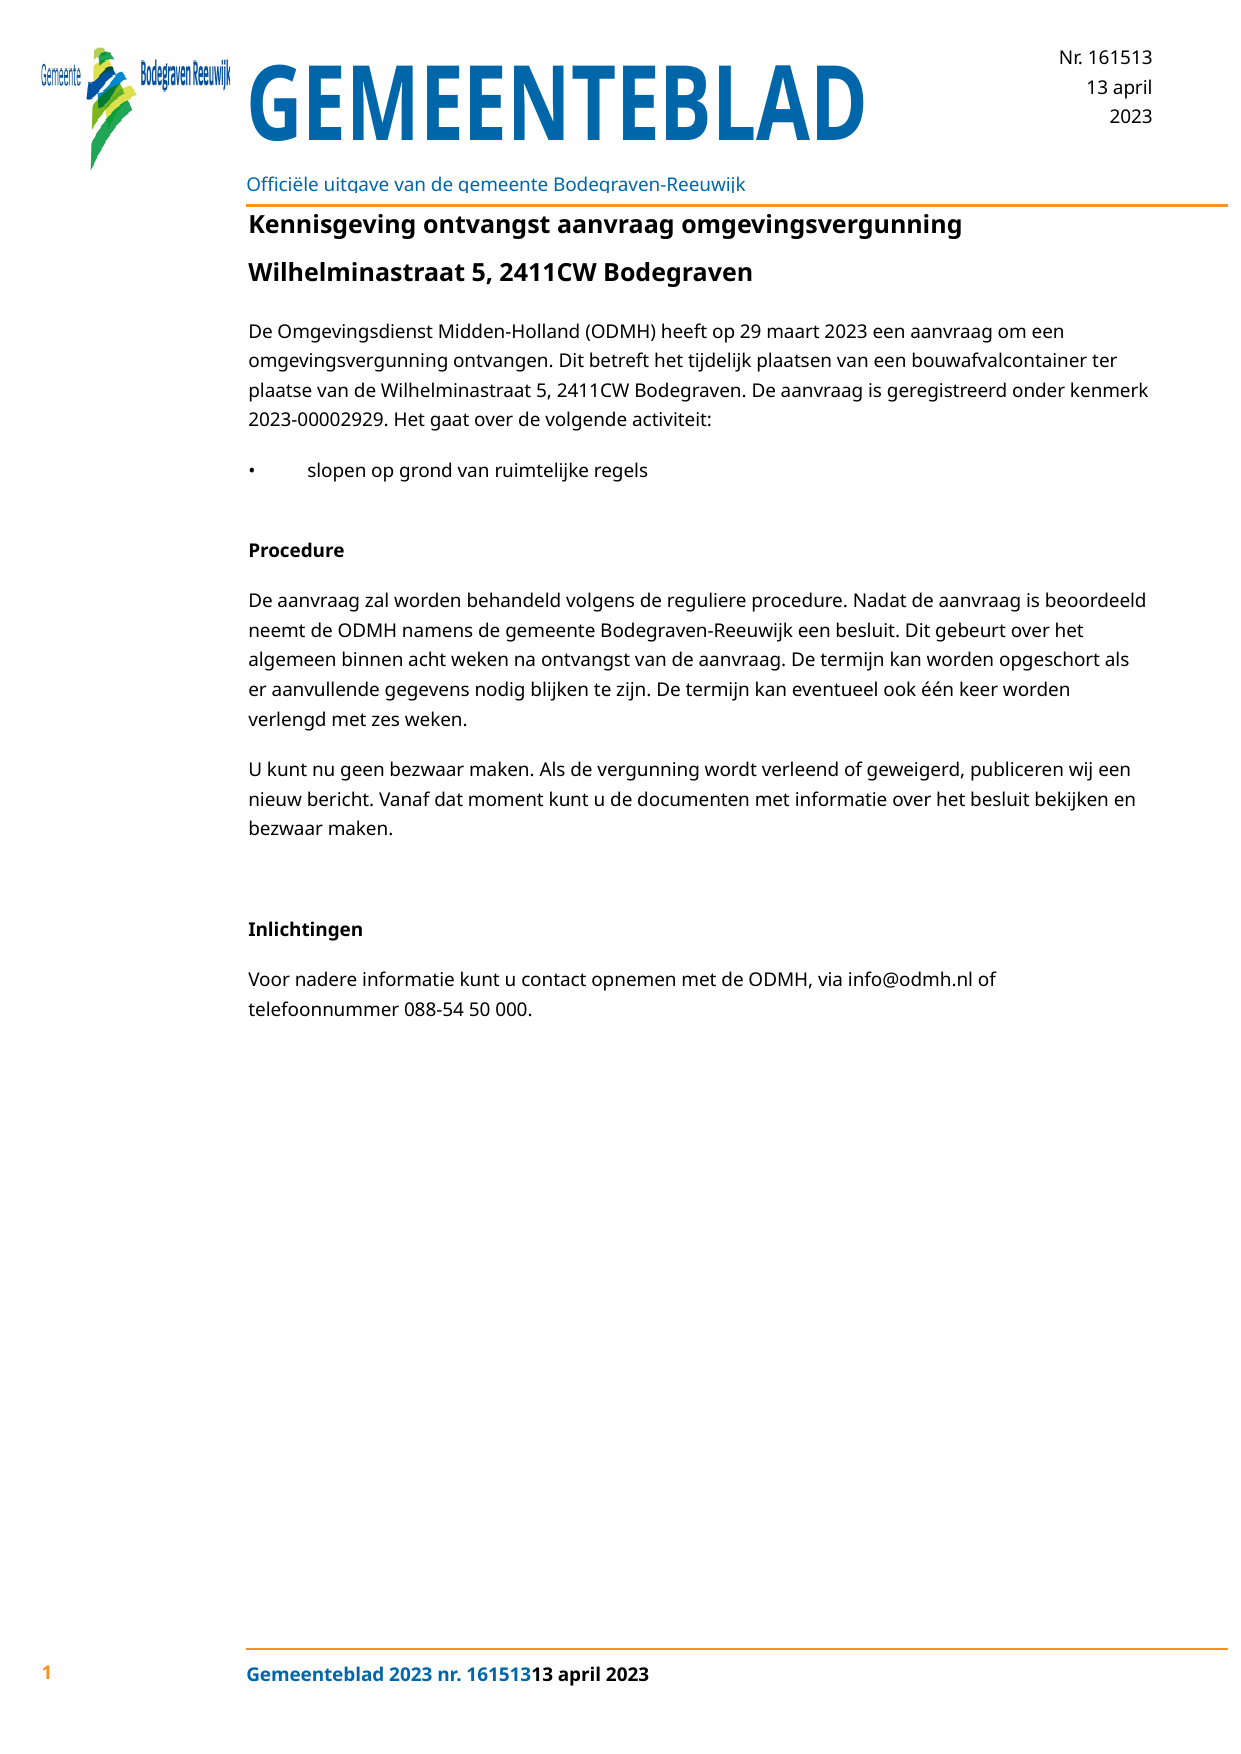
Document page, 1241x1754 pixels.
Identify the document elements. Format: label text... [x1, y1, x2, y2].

text Inlichtingen [248, 916, 1152, 942]
text U kunt nu geen bezwaar maken. Als de vergunning wordt verleend of geweigerd, publiceren wij een nieuw bericht. Vanaf dat moment kunt u de documenten met informatie over het besluit bekijken en bezwaar maken. [248, 756, 1152, 841]
text De Omgevingsdienst Midden-Holland (ODMH) heeft op 29 maart 2023 een aanvraag om een omgevingsvergunning ontvangen. Dit betreft het tijdelijk plaatsen van een bouwafvalcontainer ter plaatse van de Wilhelminastraat 5, 2411CW Bodegraven. De aanvraag is geregistreerd onder kenmerk 2023-00002929. Het gaat over de volgende activiteit: [248, 318, 1152, 432]
text De aanvraag zal worden behandeld volgens de reguliere procedure. Nadat de aanvraag is beoordeeld neemt de ODMH namens de gemeente Bodegraven-Reeuwijk een besluit. Dit gebeurt over het algemeen binnen acht weken na ontvangst van de aanvraag. De termijn kan worden opgeschort als er aanvullende gegevens nodig blijken te zijn. De termijn kan eventueel ook één keer worden verlengd met zes weken. [248, 587, 1152, 732]
text Kennisgeving ontvangst aanvraag omgevingsvergunning Wilhelminastraat 5, 2411CW Bodegraven [248, 207, 1152, 288]
text Procedure [248, 537, 1152, 563]
picture [41, 47, 231, 172]
text Voor nadere informatie kunt u contact opnemen met de ODMH, via info@odmh.nl of telefoonnummer 088-54 50 000. [248, 967, 1152, 1022]
list slopen op grond van ruimtelijke regels [248, 457, 1152, 483]
